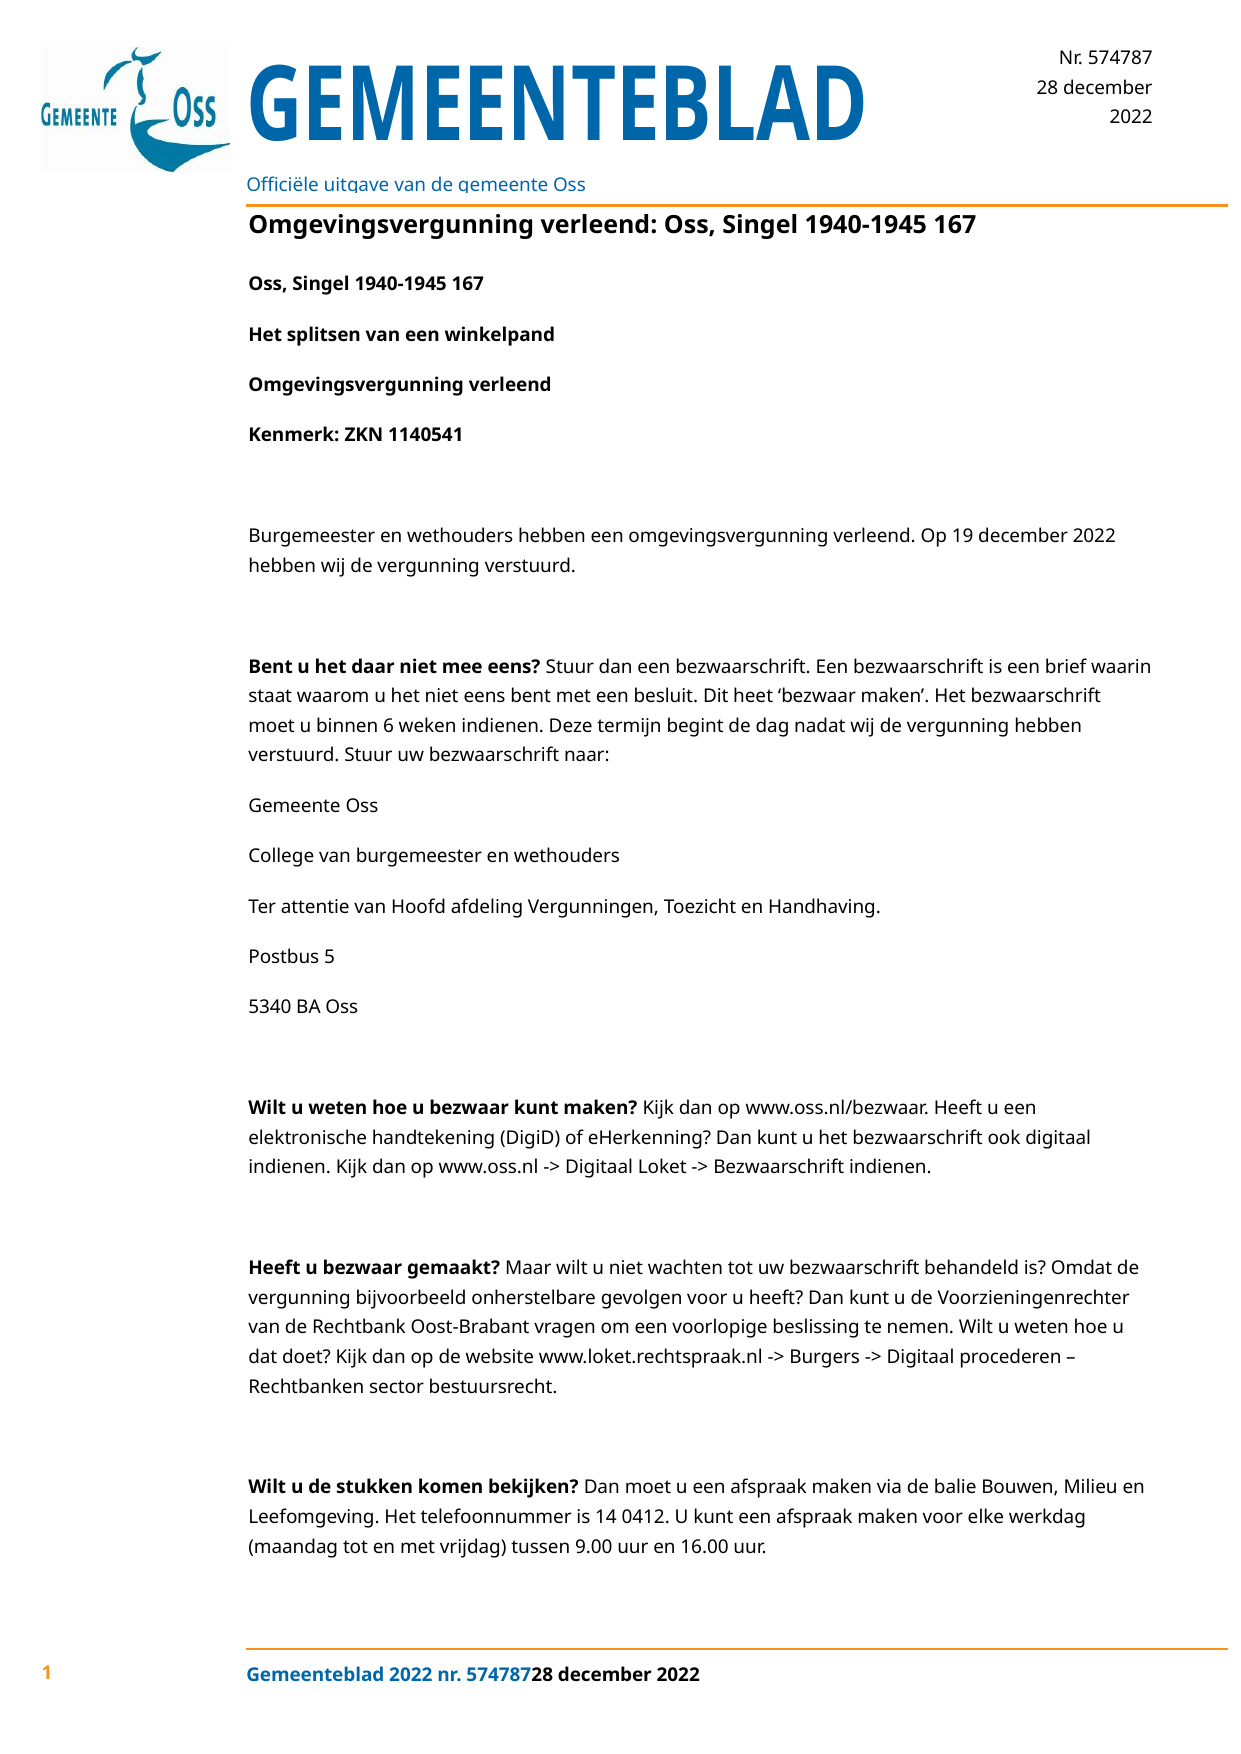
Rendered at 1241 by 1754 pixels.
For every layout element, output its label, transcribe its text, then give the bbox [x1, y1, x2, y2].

text Heeft u bezwaar gemaakt? Maar wilt u niet wachten tot uw bezwaarschrift behandeld is? Omdat de vergunning bijvoorbeeld onherstelbare gevolgen voor u heeft? Dan kunt u de Voorzieningenrechter van de Rechtbank Oost-Brabant vragen om een voorlopige beslissing te nemen. Wilt u weten hoe u dat doet? Kijk dan op de website www.loket.rechtspraak.nl -> Burgers -> Digitaal procederen – Rechtbanken sector bestuursrecht. [248, 1254, 1152, 1398]
text Gemeente Oss [248, 792, 1152, 818]
text Wilt u weten hoe u bezwaar kunt maken? Kijk dan op www.oss.nl/bezwaar. Heeft u een elektronische handtekening (DigiD) of eHerkenning? Dan kunt u het bezwaarschrift ook digitaal indienen. Kijk dan op www.oss.nl -> Digitaal Loket -> Bezwaarschrift indienen. [248, 1094, 1152, 1179]
text Bent u het daar niet mee eens? Stuur dan een bezwaarschrift. Een bezwaarschrift is een brief waarin staat waarom u het niet eens bent met een besluit. Dit heet ‘bezwaar maken’. Het bezwaarschrift moet u binnen 6 weken indienen. Deze termijn begint de dag nadat wij de vergunning hebben verstuurd. Stuur uw bezwaarschrift naar: [248, 653, 1152, 767]
text College van burgemeester en wethouders [248, 842, 1152, 868]
text Het splitsen van een winkelpand [248, 321, 1152, 346]
text Burgemeester en wethouders hebben een omgevingsvergunning verleend. Op 19 december 2022 hebben wij de vergunning verstuurd. [248, 522, 1152, 578]
picture [41, 47, 231, 172]
text Omgevingsvergunning verleend: Oss, Singel 1940-1945 167 [248, 207, 1152, 241]
text 5340 BA Oss [248, 994, 1152, 1019]
text Ter attentie van Hoofd afdeling Vergunningen, Toezicht en Handhaving. [248, 893, 1152, 918]
text Postbus 5 [248, 943, 1152, 969]
text Oss, Singel 1940-1945 167 [248, 270, 1152, 296]
text Wilt u de stukken komen bekijken? Dan moet u een afspraak maken via de balie Bouwen, Milieu en Leefomgeving. Het telefoonnummer is 14 0412. U kunt een afspraak maken voor elke werkdag (maandag tot en met vrijdag) tussen 9.00 uur en 16.00 uur. [248, 1474, 1152, 1558]
text Kenmerk: ZKN 1140541 [248, 422, 1152, 447]
text Omgevingsvergunning verleend [248, 371, 1152, 397]
